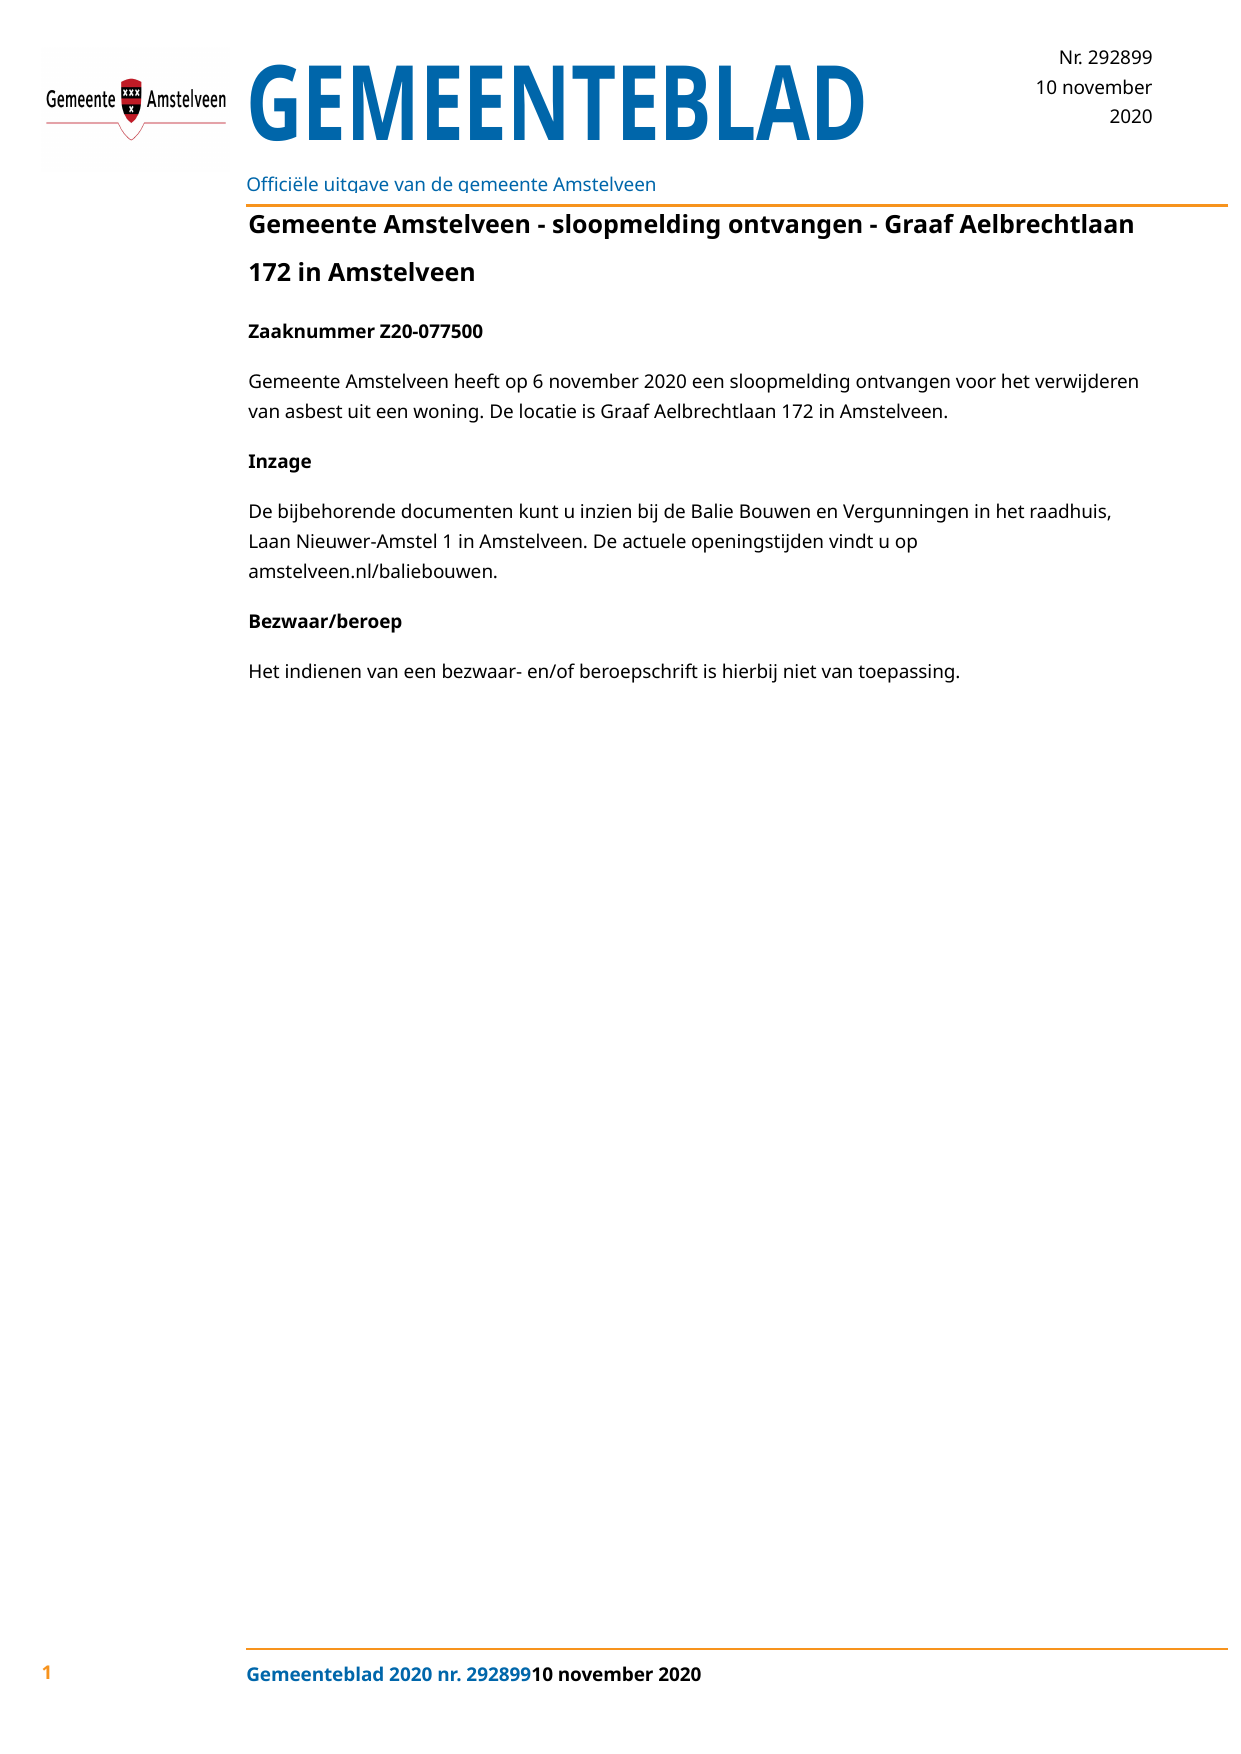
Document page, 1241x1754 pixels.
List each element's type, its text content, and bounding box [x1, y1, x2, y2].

text Gemeente Amstelveen - sloopmelding ontvangen - Graaf Aelbrechtlaan 172 in Amstelveen [248, 207, 1152, 288]
picture [41, 47, 231, 172]
text De bijbehorende documenten kunt u inzien bij de Balie Bouwen en Vergunningen in het raadhuis, Laan Nieuwer-Amstel 1 in Amstelveen. De actuele openingstijden vindt u op amstelveen.nl/baliebouwen. [248, 499, 1152, 584]
text Bezwaar/beroep [248, 608, 1152, 634]
text Gemeente Amstelveen heeft op 6 november 2020 een sloopmelding ontvangen voor het verwijderen van asbest uit een woning. De locatie is Graaf Aelbrechtlaan 172 in Amstelveen. [248, 368, 1152, 424]
text Inzage [248, 448, 1152, 474]
text Zaaknummer Z20-077500 [248, 318, 1152, 344]
text Het indienen van een bezwaar- en/of beroepschrift is hierbij niet van toepassing. [248, 659, 1152, 684]
